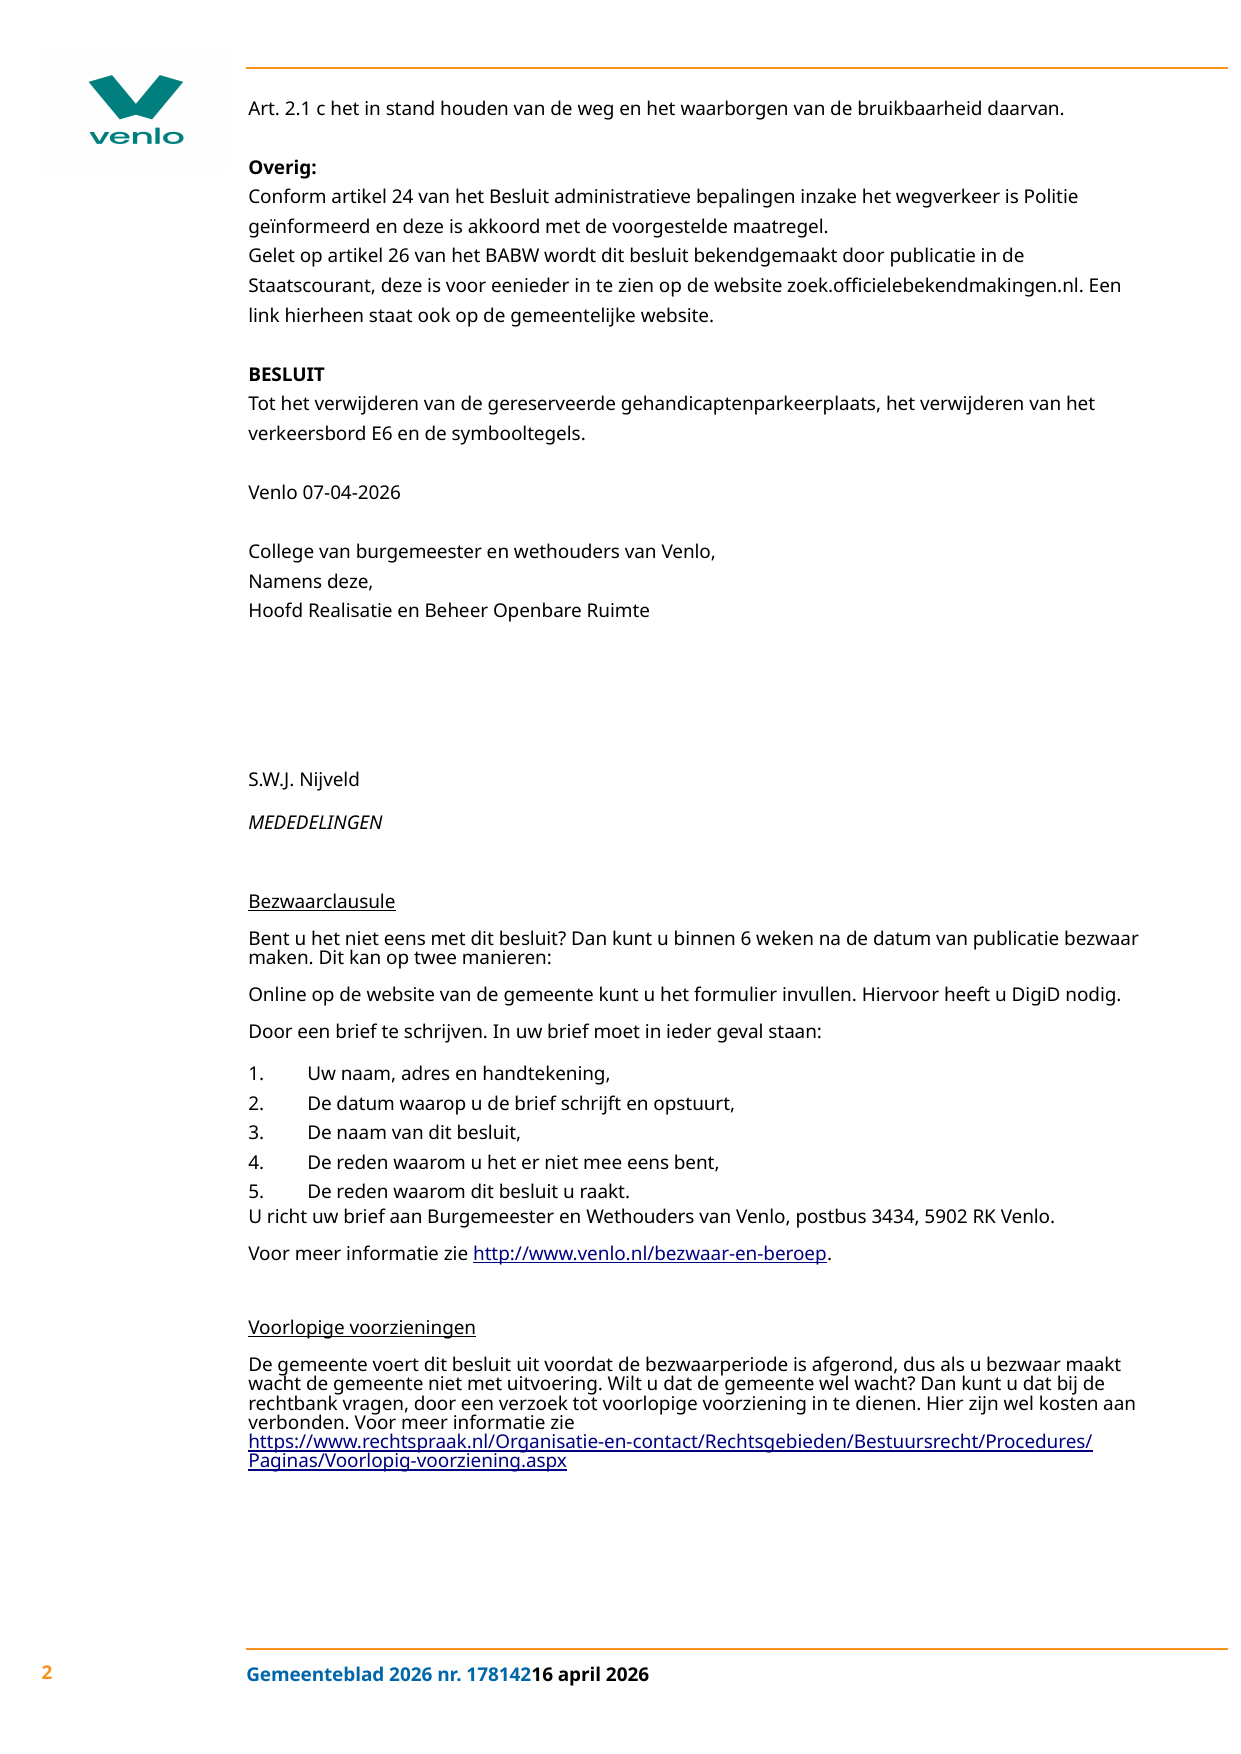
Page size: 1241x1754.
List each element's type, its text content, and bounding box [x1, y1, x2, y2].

text Bent u het niet eens met dit besluit? Dan kunt u binnen 6 weken na de datum van publicatie bezwaar maken. Dit kan op twee manieren: [248, 930, 1152, 968]
list De datum waarop u de brief schrijft en opstuurt, [248, 1090, 1152, 1115]
text Overig: [248, 154, 1152, 180]
list De reden waarom u het er niet mee eens bent, [248, 1149, 1152, 1174]
text Bezwaarclausule [248, 893, 1152, 912]
text Voor meer informatie zie http://www.venlo.nl/bezwaar-en-beroep. [248, 1245, 1152, 1264]
text BESLUIT [248, 361, 1152, 387]
text Tot het verwijderen van de gereserveerde gehandicaptenparkeerplaats, het verwijderen van het verkeersbord E6 en de symbooltegels. [248, 391, 1152, 446]
text College van burgemeester en wethouders van Venlo, [248, 538, 1152, 564]
text Art. 2.1 c het in stand houden van de weg en het waarborgen van de bruikbaarheid daarvan. [248, 95, 1152, 121]
list Uw naam, adres en handtekening, [248, 1060, 1152, 1086]
text Gelet op artikel 26 van het BABW wordt dit besluit bekendgemaakt door publicatie in de Staatscourant, deze is voor eenieder in te zien op de website zoek.officielebekendmakingen.nl. Een link hierheen staat ook op de gemeentelijke website. [248, 243, 1152, 328]
text U richt uw brief aan Burgemeester en Wethouders van Venlo, postbus 3434, 5902 RK Venlo. [248, 1208, 1152, 1227]
text Conform artikel 24 van het Besluit administratieve bepalingen inzake het wegverkeer is Politie geïnformeerd en deze is akkoord met de voorgestelde maatregel. [248, 183, 1152, 239]
text Door een brief te schrijven. In uw brief moet in ieder geval staan: [248, 1023, 1152, 1042]
text Voorlopige voorzieningen [248, 1319, 1152, 1338]
text Namens deze, [248, 568, 1152, 594]
text De gemeente voert dit besluit uit voordat de bezwaarperiode is afgerond, dus als u bezwaar maakt wacht de gemeente niet met uitvoering. Wilt u dat de gemeente wel wacht? Dan kunt u dat bij de rechtbank vragen, door een verzoek tot voorlopige voorziening in te dienen. Hier zijn wel kosten aan verbonden. Voor meer informatie zie https://www.rechtspraak.nl/Organisatie-en-contact/Rechtsgebieden/Bestuursrecht/Procedures/Paginas/Voorlopig-voorziening.aspx [248, 1356, 1152, 1472]
text Hoofd Realisatie en Beheer Openbare Ruimte [248, 598, 1152, 623]
picture [41, 47, 231, 172]
text MEDEDELINGEN [248, 809, 1152, 835]
list De naam van dit besluit, [248, 1119, 1152, 1145]
text S.W.J. Nijveld [248, 766, 1152, 792]
list De reden waarom dit besluit u raakt. [248, 1178, 1152, 1204]
text Online op de website van de gemeente kunt u het formulier invullen. Hiervoor heeft u DigiD nodig. [248, 986, 1152, 1005]
text Venlo 07-04-2026 [248, 479, 1152, 505]
